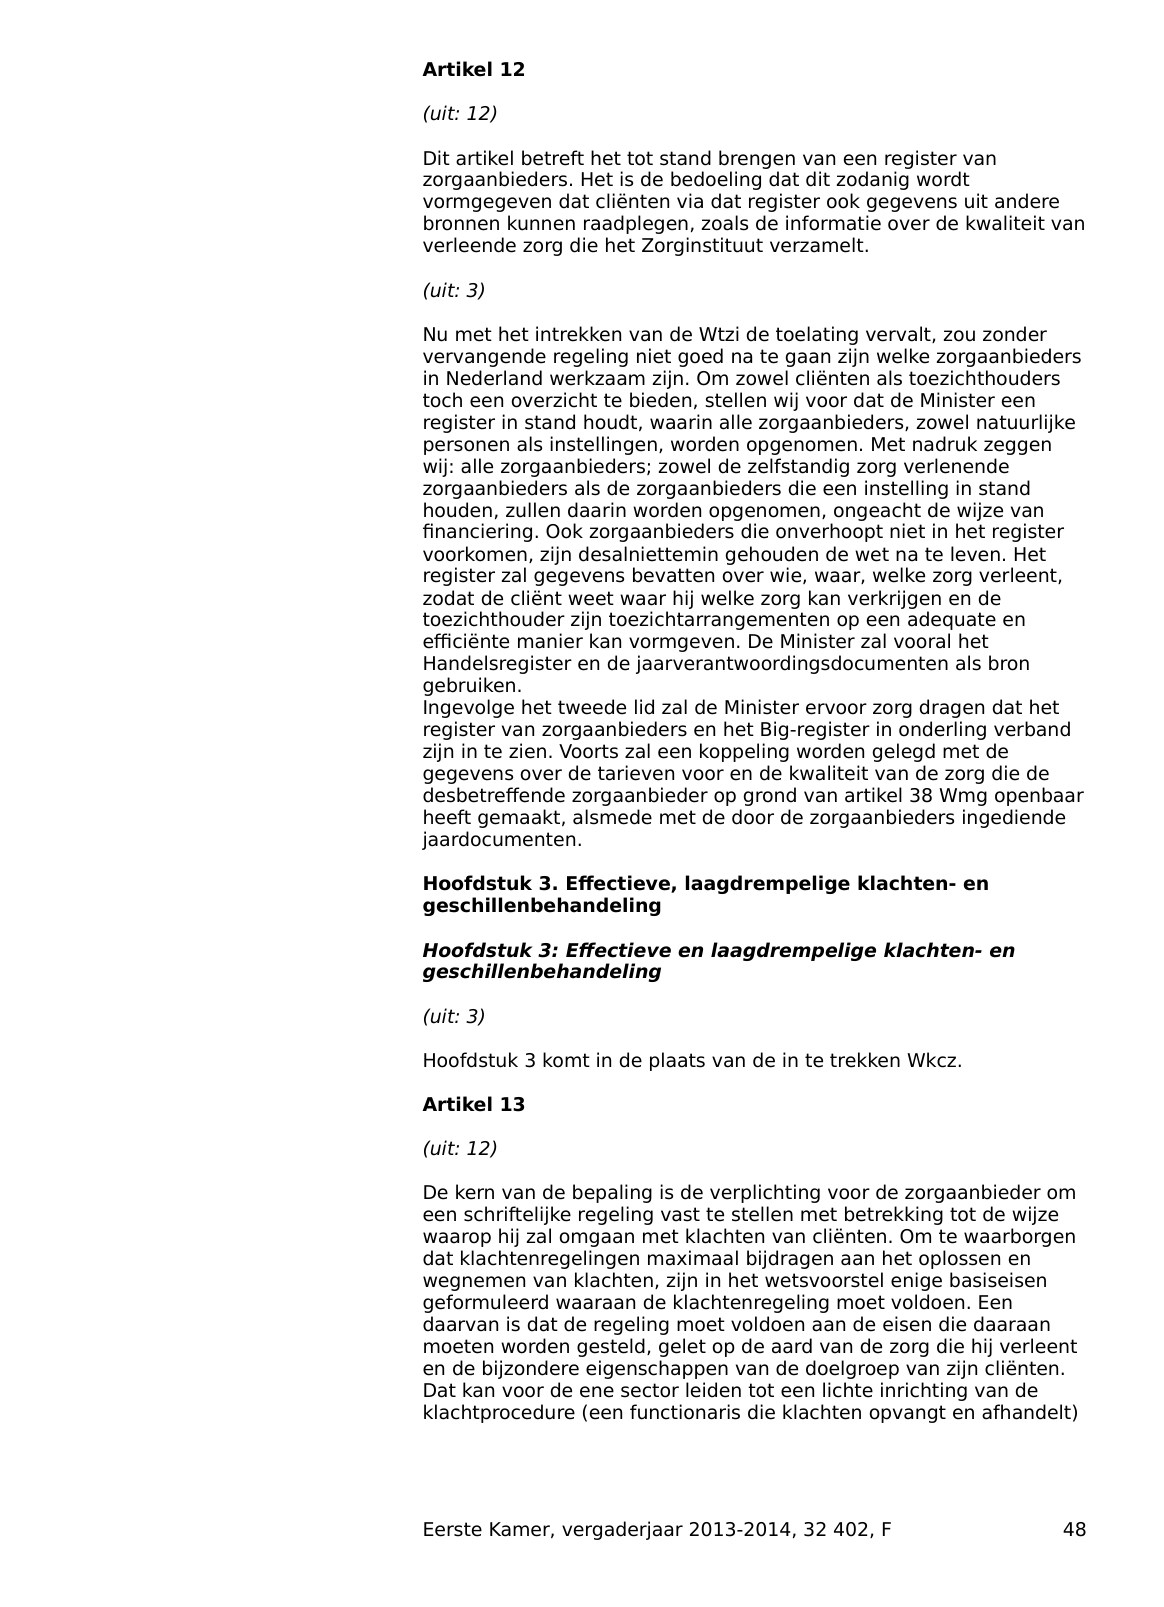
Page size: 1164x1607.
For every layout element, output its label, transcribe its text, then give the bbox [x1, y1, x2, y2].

subtitle (uit: 12) [422, 1138, 1087, 1160]
text Ingevolge het tweede lid zal de Minister ervoor zorg dragen dat het register van zorgaanbieders en het Big-register in onderling verband zijn in te zien. Voorts zal een koppeling worden gelegd met de gegevens over de tarieven voor en de kwaliteit van de zorg die de desbetreffende zorgaanbieder op grond van artikel 38 Wmg openbaar heeft gemaakt, alsmede met de door de zorgaanbieders ingediende jaardocumenten. [422, 697, 1087, 851]
text Dit artikel betreft het tot stand brengen van een register van zorgaanbieders. Het is de bedoeling dat dit zodanig wordt vormgegeven dat cliёnten via dat register ook gegevens uit andere bronnen kunnen raadplegen, zoals de informatie over de kwaliteit van verleende zorg die het Zorginstituut verzamelt. [422, 147, 1087, 257]
text De kern van de bepaling is de verplichting voor de zorgaanbieder om een schriftelijke regeling vast te stellen met betrekking tot de wijze waarop hij zal omgaan met klachten van cliënten. Om te waarborgen dat klachtenregelingen maximaal bijdragen aan het oplossen en wegnemen van klachten, zijn in het wetsvoorstel enige basiseisen geformuleerd waaraan de klachtenregeling moet voldoen. Een daarvan is dat de regeling moet voldoen aan de eisen die daaraan moeten worden gesteld, gelet op de aard van de zorg die hij verleent en de bijzondere eigenschappen van de doelgroep van zijn cliënten. Dat kan voor de ene sector leiden tot een lichte inrichting van de klachtprocedure (een functionaris die klachten opvangt en afhandelt) [422, 1182, 1087, 1424]
text Hoofdstuk 3 komt in de plaats van de in te trekken Wkcz. [422, 1050, 1087, 1072]
subtitle (uit: 12) [422, 103, 1087, 125]
subtitle Hoofdstuk 3. Effectieve, laagdrempelige klachten- en geschillenbehandeling [422, 873, 1087, 917]
subtitle Hoofdstuk 3: Effectieve en laagdrempelige klachten- en geschillenbehandeling [422, 939, 1087, 983]
text Nu met het intrekken van de Wtzi de toelating vervalt, zou zonder vervangende regeling niet goed na te gaan zijn welke zorgaanbieders in Nederland werkzaam zijn. Om zowel cliënten als toezichthouders toch een overzicht te bieden, stellen wij voor dat de Minister een register in stand houdt, waarin alle zorgaanbieders, zowel natuurlijke personen als instellingen, worden opgenomen. Met nadruk zeggen wij: alle zorgaanbieders; zowel de zelfstandig zorg verlenende zorgaanbieders als de zorgaanbieders die een instelling in stand houden, zullen daarin worden opgenomen, ongeacht de wijze van financiering. Ook zorgaanbieders die onverhoopt niet in het register voorkomen, zijn desalniettemin gehouden de wet na te leven. Het register zal gegevens bevatten over wie, waar, welke zorg verleent, zodat de cliënt weet waar hij welke zorg kan verkrijgen en de toezichthouder zijn toezichtarrangementen op een adequate en efficiënte manier kan vormgeven. De Minister zal vooral het Handelsregister en de jaarverantwoordingsdocumenten als bron gebruiken. [422, 324, 1087, 697]
subtitle Artikel 12 [422, 59, 1087, 81]
subtitle Artikel 13 [422, 1094, 1087, 1116]
subtitle (uit: 3) [422, 279, 1087, 301]
subtitle (uit: 3) [422, 1006, 1087, 1028]
